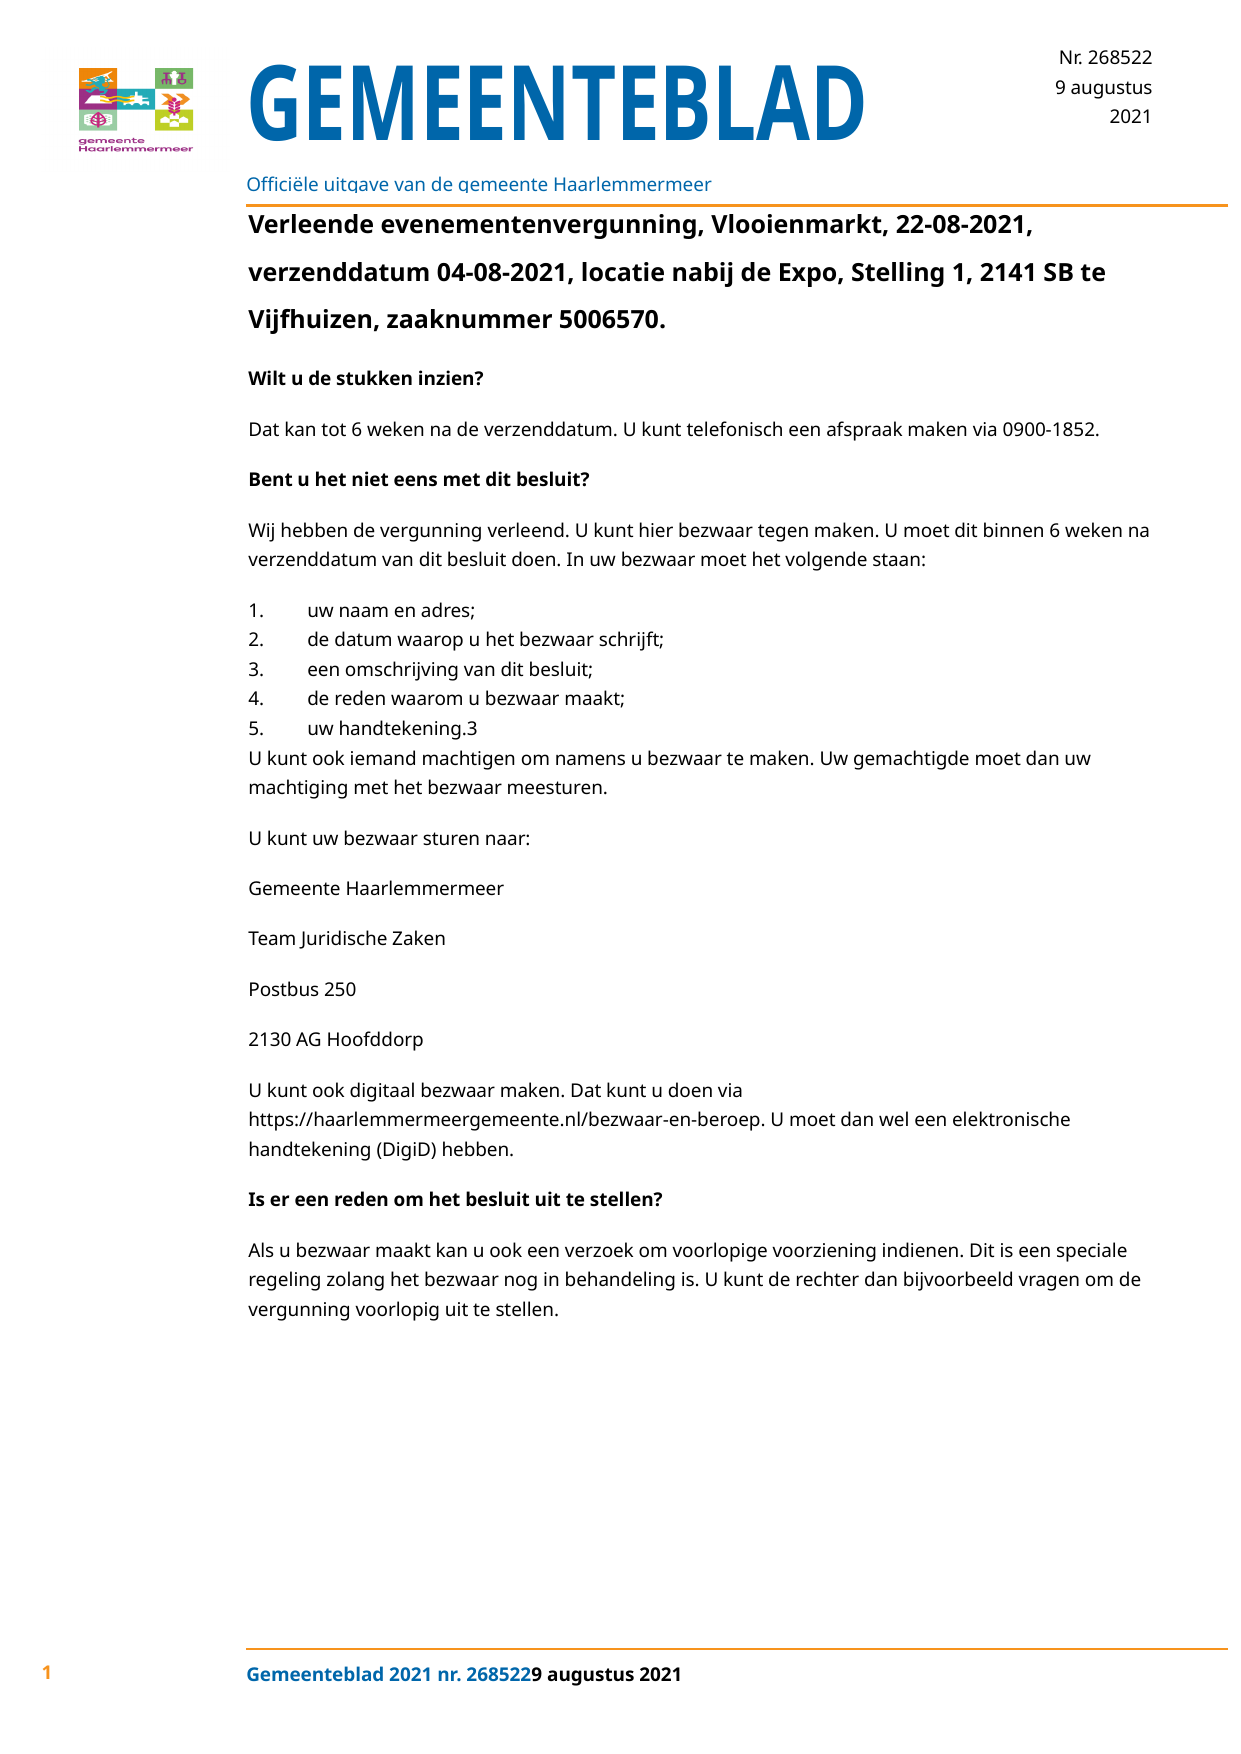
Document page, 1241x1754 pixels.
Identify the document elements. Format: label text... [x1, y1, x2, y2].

text Als u bezwaar maakt kan u ook een verzoek om voorlopige voorziening indienen. Dit is een speciale regeling zolang het bezwaar nog in behandeling is. U kunt de rechter dan bijvoorbeeld vragen om de vergunning voorlopig uit te stellen. [248, 1237, 1152, 1322]
text Bent u het niet eens met dit besluit? [248, 466, 1152, 492]
list de datum waarop u het bezwaar schrijft; [248, 626, 1152, 652]
text Gemeente Haarlemmermeer [248, 875, 1152, 901]
text U kunt ook iemand machtigen om namens u bezwaar te maken. Uw gemachtigde moet dan uw machtiging met het bezwaar meesturen. [248, 745, 1152, 800]
list een omschrijving van dit besluit; [248, 656, 1152, 682]
text 2130 AG Hoofddorp [248, 1026, 1152, 1052]
list de reden waarom u bezwaar maakt; [248, 686, 1152, 711]
text Wilt u de stukken inzien? [248, 366, 1152, 391]
list uw naam en adres; [248, 597, 1152, 622]
text Dat kan tot 6 weken na de verzenddatum. U kunt telefonisch een afspraak maken via 0900-1852. [248, 416, 1152, 442]
text U kunt uw bezwaar sturen naar: [248, 825, 1152, 850]
picture [41, 47, 231, 172]
text Is er een reden om het besluit uit te stellen? [248, 1186, 1152, 1212]
text Verleende evenementenvergunning, Vlooienmarkt, 22-08-2021, verzenddatum 04-08-2021, locatie nabij de Expo, Stelling 1, 2141 SB te Vijfhuizen, zaaknummer 5006570. [248, 207, 1152, 336]
list uw handtekening.3 [248, 715, 1152, 741]
text Postbus 250 [248, 976, 1152, 1002]
text U kunt ook digitaal bezwaar maken. Dat kunt u doen via https://haarlemmermeergemeente.nl/bezwaar-en-beroep. U moet dan wel een elektronische handtekening (DigiD) hebben. [248, 1077, 1152, 1162]
text Wij hebben de vergunning verleend. U kunt hier bezwaar tegen maken. U moet dit binnen 6 weken na verzenddatum van dit besluit doen. In uw bezwaar moet het volgende staan: [248, 517, 1152, 572]
text Team Juridische Zaken [248, 926, 1152, 951]
